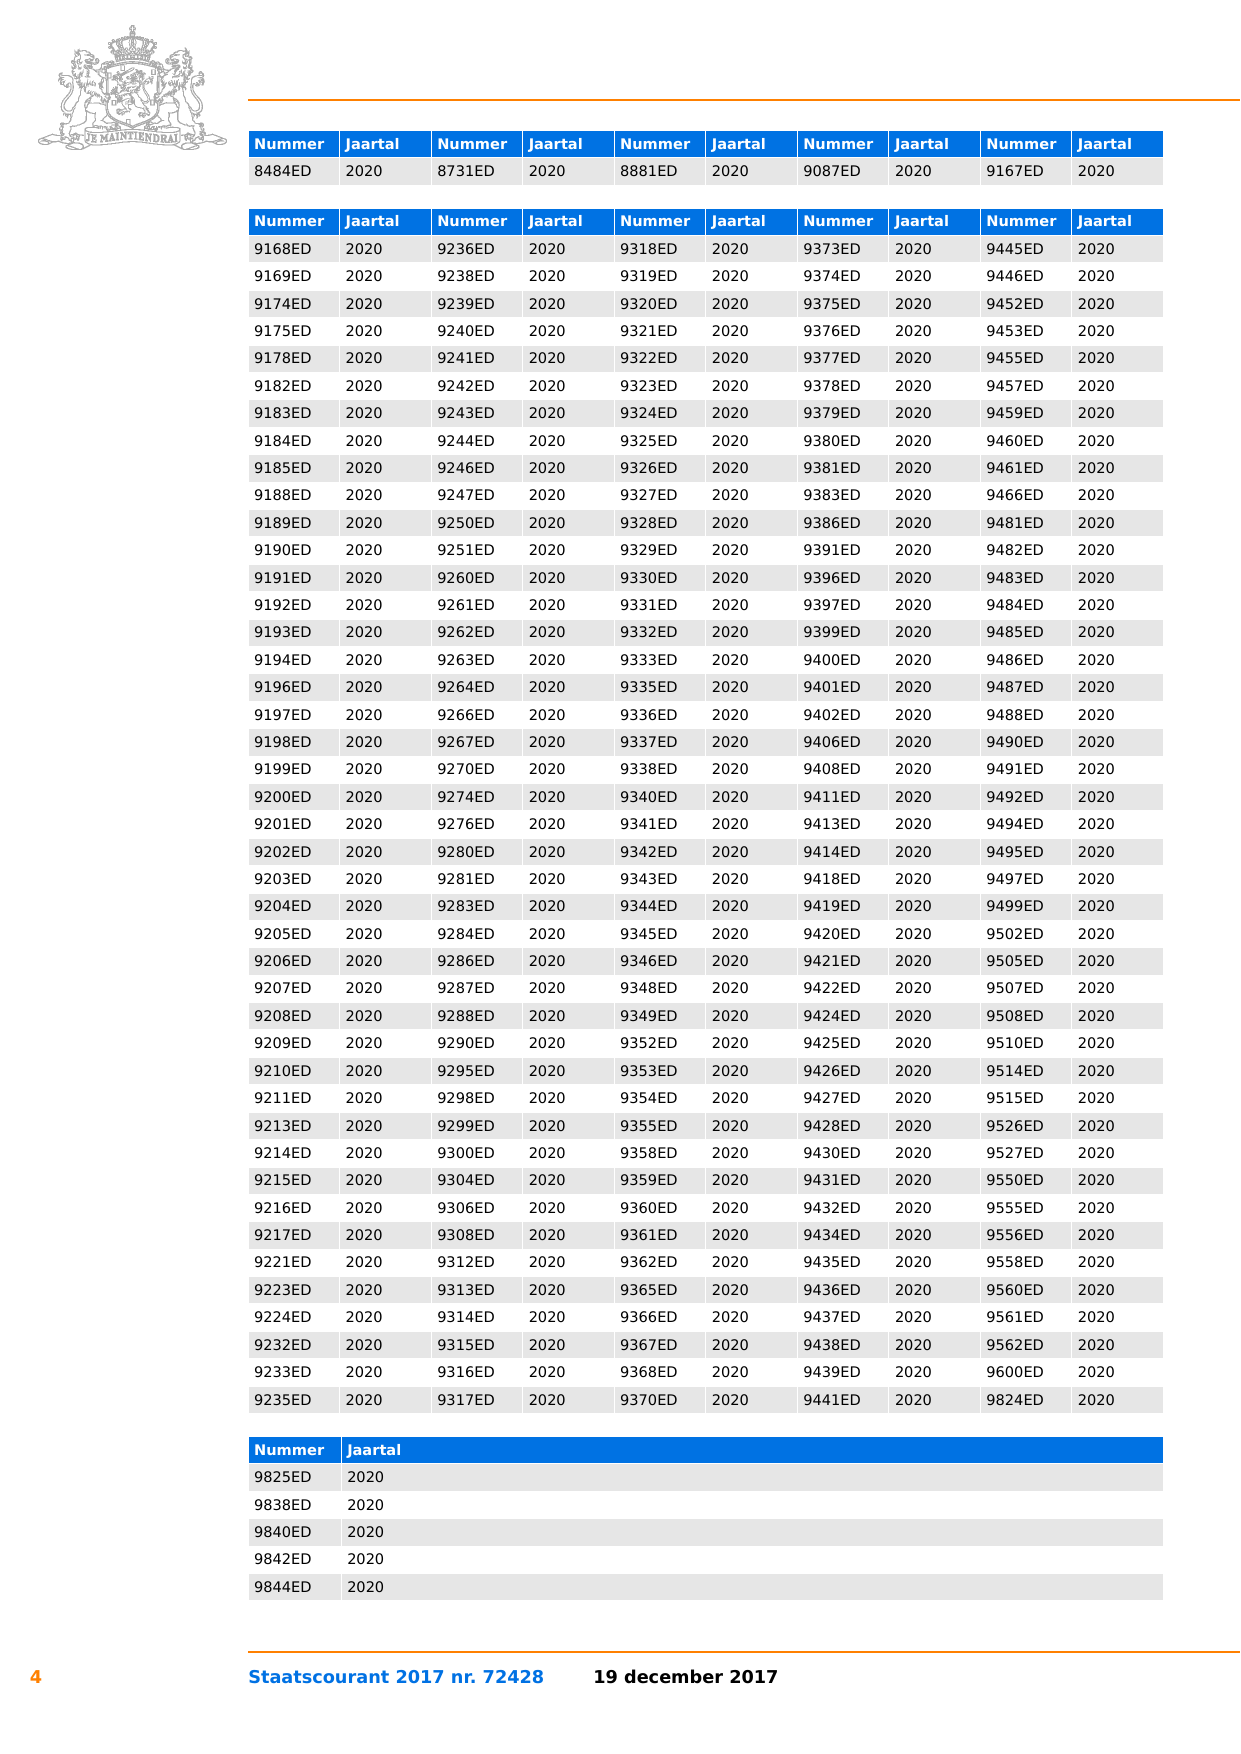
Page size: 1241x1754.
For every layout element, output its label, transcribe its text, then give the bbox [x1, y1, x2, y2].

table_cell 9422ED [798, 976, 888, 1002]
table_cell 9208ED [249, 1003, 339, 1029]
table_cell 9556ED [981, 1222, 1071, 1249]
table_cell 9466ED [981, 483, 1071, 509]
table_cell 2020 [523, 1113, 614, 1139]
table_cell 2020 [523, 620, 614, 646]
table_cell 9352ED [615, 1031, 705, 1057]
table_cell 2020 [889, 976, 980, 1002]
table_cell 2020 [706, 1332, 797, 1358]
table_cell 9251ED [432, 538, 522, 564]
table_cell 9328ED [615, 510, 705, 536]
table_cell 9213ED [249, 1113, 339, 1139]
table_cell 9419ED [798, 894, 888, 920]
table_cell 2020 [340, 428, 431, 454]
table_cell 2020 [523, 318, 614, 344]
table_cell 9414ED [798, 839, 888, 865]
table_cell 2020 [1072, 674, 1163, 701]
table_header Nummer [432, 209, 522, 235]
table_cell 2020 [523, 866, 614, 892]
table_cell 9380ED [798, 428, 888, 454]
table_cell 9514ED [981, 1058, 1071, 1084]
table_cell 2020 [706, 674, 797, 701]
table_cell 2020 [706, 1168, 797, 1194]
table_cell 9189ED [249, 510, 339, 536]
table_cell 2020 [340, 729, 431, 756]
table_cell 9198ED [249, 729, 339, 756]
table_cell 9343ED [615, 866, 705, 892]
table_cell 9562ED [981, 1332, 1071, 1358]
table_cell 9406ED [798, 729, 888, 756]
table_cell 9492ED [981, 784, 1071, 810]
table_cell 2020 [523, 1359, 614, 1386]
table_cell 2020 [340, 866, 431, 892]
table_cell 2020 [340, 1085, 431, 1112]
table_cell 9295ED [432, 1058, 522, 1084]
table_cell 9341ED [615, 811, 705, 838]
table_cell 2020 [706, 346, 797, 372]
table_cell 9264ED [432, 674, 522, 701]
table_cell 9491ED [981, 757, 1071, 783]
table_cell 9344ED [615, 894, 705, 920]
table_cell 2020 [889, 291, 980, 317]
table_cell 2020 [706, 318, 797, 344]
table_cell 9445ED [981, 236, 1071, 262]
table_cell 9210ED [249, 1058, 339, 1084]
table_cell 2020 [523, 236, 614, 262]
table_cell 9239ED [432, 291, 522, 317]
table_header Nummer [249, 1437, 341, 1463]
table_cell 2020 [706, 565, 797, 591]
table_cell 9494ED [981, 811, 1071, 838]
table_cell 9502ED [981, 921, 1071, 947]
table_cell 2020 [706, 729, 797, 756]
table_cell 2020 [889, 1387, 980, 1413]
table_cell 2020 [340, 373, 431, 399]
table_cell 2020 [706, 455, 797, 482]
table_cell 9434ED [798, 1222, 888, 1249]
table_cell 2020 [1072, 784, 1163, 810]
table_cell 9202ED [249, 839, 339, 865]
table_cell 9360ED [615, 1195, 705, 1221]
table_cell 2020 [523, 1222, 614, 1249]
table_cell 9290ED [432, 1031, 522, 1057]
table_cell 2020 [889, 1140, 980, 1166]
table_cell 2020 [706, 1140, 797, 1166]
table_cell 2020 [1072, 1031, 1163, 1057]
table_header Nummer [981, 209, 1071, 235]
table_cell 9408ED [798, 757, 888, 783]
table_cell 2020 [889, 811, 980, 838]
table_cell 2020 [1072, 158, 1163, 185]
table_cell 2020 [706, 483, 797, 509]
table_cell 2020 [340, 1113, 431, 1139]
table_cell 9223ED [249, 1277, 339, 1303]
table_cell 9439ED [798, 1359, 888, 1386]
table_cell 2020 [706, 1387, 797, 1413]
table_cell 9318ED [615, 236, 705, 262]
table_cell 9373ED [798, 236, 888, 262]
table_cell 9397ED [798, 592, 888, 618]
table_cell 2020 [340, 1250, 431, 1276]
table_cell 9383ED [798, 483, 888, 509]
table_header Jaartal [706, 131, 797, 157]
table_cell 9345ED [615, 921, 705, 947]
table_cell 9324ED [615, 400, 705, 427]
table_cell 2020 [340, 1277, 431, 1303]
table_cell 9457ED [981, 373, 1071, 399]
table_cell 2020 [706, 510, 797, 536]
table_cell 2020 [1072, 1113, 1163, 1139]
table_cell 9355ED [615, 1113, 705, 1139]
table_cell 2020 [523, 565, 614, 591]
table_cell 9274ED [432, 784, 522, 810]
table_cell 2020 [523, 1305, 614, 1331]
table_cell 2020 [523, 921, 614, 947]
table_cell 9217ED [249, 1222, 339, 1249]
table_cell 9365ED [615, 1277, 705, 1303]
table_cell 2020 [1072, 1387, 1163, 1413]
table_cell 9224ED [249, 1305, 339, 1331]
table_cell 2020 [523, 1387, 614, 1413]
table_cell 2020 [523, 1085, 614, 1112]
table_cell 9284ED [432, 921, 522, 947]
table_cell 2020 [889, 894, 980, 920]
table_cell 2020 [523, 400, 614, 427]
table_cell 9209ED [249, 1031, 339, 1057]
table_cell 2020 [523, 158, 614, 185]
table_cell 9200ED [249, 784, 339, 810]
table_cell 9216ED [249, 1195, 339, 1221]
table_cell 2020 [889, 1113, 980, 1139]
table_cell 2020 [889, 729, 980, 756]
table_cell 2020 [1072, 291, 1163, 317]
table_cell 2020 [342, 1464, 1163, 1491]
table_cell 2020 [706, 1085, 797, 1112]
table_cell 2020 [340, 1140, 431, 1166]
table_cell 2020 [1072, 592, 1163, 618]
table_cell 9461ED [981, 455, 1071, 482]
table_cell 2020 [706, 538, 797, 564]
table_cell 9315ED [432, 1332, 522, 1358]
table_cell 9327ED [615, 483, 705, 509]
table_cell 9362ED [615, 1250, 705, 1276]
table_cell 9288ED [432, 1003, 522, 1029]
table_cell 2020 [889, 1195, 980, 1221]
table_cell 9313ED [432, 1277, 522, 1303]
table_cell 2020 [340, 784, 431, 810]
table_cell 2020 [1072, 757, 1163, 783]
table_header Jaartal [1072, 131, 1163, 157]
table_cell 2020 [706, 784, 797, 810]
table_cell 2020 [1072, 373, 1163, 399]
table_cell 9240ED [432, 318, 522, 344]
table_cell 2020 [1072, 1222, 1163, 1249]
table_cell 9411ED [798, 784, 888, 810]
table_header Jaartal [889, 209, 980, 235]
table_cell 2020 [889, 921, 980, 947]
table_header Jaartal [523, 131, 614, 157]
table_cell 2020 [706, 236, 797, 262]
table_cell 2020 [523, 538, 614, 564]
table_cell 2020 [523, 647, 614, 673]
table_cell 2020 [523, 1003, 614, 1029]
table_cell 9330ED [615, 565, 705, 591]
table_cell 9241ED [432, 346, 522, 372]
table_cell 2020 [523, 839, 614, 865]
table_cell 9482ED [981, 538, 1071, 564]
table_cell 2020 [523, 264, 614, 290]
table_cell 9359ED [615, 1168, 705, 1194]
table_cell 9367ED [615, 1332, 705, 1358]
table_cell 9381ED [798, 455, 888, 482]
table_cell 9441ED [798, 1387, 888, 1413]
table_cell 2020 [1072, 894, 1163, 920]
table_cell 2020 [706, 264, 797, 290]
table_cell 2020 [706, 1277, 797, 1303]
table_cell 9322ED [615, 346, 705, 372]
table_cell 2020 [1072, 702, 1163, 728]
table_cell 2020 [340, 894, 431, 920]
table_cell 2020 [706, 839, 797, 865]
table_header Nummer [798, 209, 888, 235]
table_cell 9306ED [432, 1195, 522, 1221]
table_cell 2020 [889, 400, 980, 427]
table_cell 2020 [1072, 1332, 1163, 1358]
table_cell 9196ED [249, 674, 339, 701]
table_cell 9485ED [981, 620, 1071, 646]
table_cell 2020 [523, 1031, 614, 1057]
table_cell 9481ED [981, 510, 1071, 536]
table_cell 2020 [706, 921, 797, 947]
table_cell 9314ED [432, 1305, 522, 1331]
table_cell 9262ED [432, 620, 522, 646]
table_cell 9320ED [615, 291, 705, 317]
table_cell 9418ED [798, 866, 888, 892]
table_cell 2020 [1072, 510, 1163, 536]
table_cell 2020 [889, 1222, 980, 1249]
table_cell 2020 [340, 976, 431, 1002]
table_header Nummer [432, 131, 522, 157]
table_cell 9308ED [432, 1222, 522, 1249]
table_cell 9211ED [249, 1085, 339, 1112]
table_header Nummer [615, 131, 705, 157]
table_cell 2020 [889, 1305, 980, 1331]
table_cell 2020 [340, 1332, 431, 1358]
table_cell 2020 [1072, 483, 1163, 509]
table_cell 2020 [340, 1387, 431, 1413]
table_cell 2020 [523, 346, 614, 372]
table_cell 9486ED [981, 647, 1071, 673]
table_cell 9246ED [432, 455, 522, 482]
table_cell 9426ED [798, 1058, 888, 1084]
table_cell 9413ED [798, 811, 888, 838]
table_cell 2020 [889, 757, 980, 783]
table_cell 9824ED [981, 1387, 1071, 1413]
table_cell 2020 [706, 894, 797, 920]
table_cell 2020 [523, 811, 614, 838]
table_header Nummer [981, 131, 1071, 157]
table_header Jaartal [1072, 209, 1163, 235]
table_cell 2020 [706, 428, 797, 454]
table_cell 2020 [889, 264, 980, 290]
table_cell 2020 [706, 1031, 797, 1057]
table_cell 9353ED [615, 1058, 705, 1084]
table_cell 9459ED [981, 400, 1071, 427]
table_cell 2020 [706, 948, 797, 975]
table_cell 2020 [523, 1168, 614, 1194]
table_cell 9844ED [249, 1574, 341, 1600]
table_cell 9348ED [615, 976, 705, 1002]
table_cell 9391ED [798, 538, 888, 564]
table_cell 9490ED [981, 729, 1071, 756]
table_cell 9484ED [981, 592, 1071, 618]
table_cell 2020 [340, 565, 431, 591]
table_cell 2020 [523, 510, 614, 536]
table_cell 2020 [1072, 236, 1163, 262]
table_cell 9358ED [615, 1140, 705, 1166]
table_cell 2020 [889, 1332, 980, 1358]
table_cell 2020 [340, 921, 431, 947]
table_cell 2020 [889, 592, 980, 618]
table_cell 9487ED [981, 674, 1071, 701]
table_cell 9299ED [432, 1113, 522, 1139]
table_cell 9175ED [249, 318, 339, 344]
table_cell 9319ED [615, 264, 705, 290]
table_cell 9238ED [432, 264, 522, 290]
table_cell 9386ED [798, 510, 888, 536]
table_cell 9312ED [432, 1250, 522, 1276]
table_cell 9425ED [798, 1031, 888, 1057]
table_cell 9600ED [981, 1359, 1071, 1386]
table_cell 2020 [340, 538, 431, 564]
table_cell 9379ED [798, 400, 888, 427]
table_cell 9247ED [432, 483, 522, 509]
table_cell 9236ED [432, 236, 522, 262]
table_cell 9370ED [615, 1387, 705, 1413]
table_cell 2020 [1072, 729, 1163, 756]
table_cell 2020 [1072, 647, 1163, 673]
table_cell 9243ED [432, 400, 522, 427]
table_cell 9286ED [432, 948, 522, 975]
table_cell 2020 [889, 784, 980, 810]
table_cell 2020 [340, 264, 431, 290]
table_cell 9366ED [615, 1305, 705, 1331]
table_cell 9168ED [249, 236, 339, 262]
table_cell 9825ED [249, 1464, 341, 1491]
table_cell 2020 [342, 1547, 1163, 1573]
table_cell 2020 [340, 702, 431, 728]
table_cell 9427ED [798, 1085, 888, 1112]
table_cell 9368ED [615, 1359, 705, 1386]
table_cell 9280ED [432, 839, 522, 865]
table_cell 9453ED [981, 318, 1071, 344]
table_cell 9436ED [798, 1277, 888, 1303]
table_cell 2020 [340, 158, 431, 185]
table_cell 2020 [706, 592, 797, 618]
table_cell 2020 [340, 483, 431, 509]
table_cell 9402ED [798, 702, 888, 728]
table_header Nummer [615, 209, 705, 235]
table_cell 9174ED [249, 291, 339, 317]
table_cell 2020 [1072, 839, 1163, 865]
table_cell 2020 [340, 291, 431, 317]
table_cell 9197ED [249, 702, 339, 728]
table_cell 8731ED [432, 158, 522, 185]
table_cell 9437ED [798, 1305, 888, 1331]
table_cell 9317ED [432, 1387, 522, 1413]
table_cell 2020 [706, 1003, 797, 1029]
table_cell 2020 [889, 1277, 980, 1303]
table_header Jaartal [340, 131, 431, 157]
table_cell 2020 [1072, 1058, 1163, 1084]
table_cell 9261ED [432, 592, 522, 618]
table_cell 9515ED [981, 1085, 1071, 1112]
table_cell 9435ED [798, 1250, 888, 1276]
table_cell 2020 [523, 1277, 614, 1303]
table_cell 9377ED [798, 346, 888, 372]
table_cell 9205ED [249, 921, 339, 947]
table_cell 9560ED [981, 1277, 1071, 1303]
table_cell 2020 [706, 702, 797, 728]
table_cell 9233ED [249, 1359, 339, 1386]
table_cell 2020 [889, 236, 980, 262]
table_cell 9329ED [615, 538, 705, 564]
table_cell 9483ED [981, 565, 1071, 591]
table_cell 9428ED [798, 1113, 888, 1139]
table_cell 9507ED [981, 976, 1071, 1002]
table_cell 9167ED [981, 158, 1071, 185]
table_cell 2020 [889, 948, 980, 975]
table_cell 2020 [1072, 264, 1163, 290]
table_cell 2020 [1072, 620, 1163, 646]
table_cell 2020 [889, 1250, 980, 1276]
table_cell 2020 [1072, 538, 1163, 564]
table_cell 2020 [706, 1250, 797, 1276]
table_cell 2020 [1072, 948, 1163, 975]
table_cell 9338ED [615, 757, 705, 783]
table_cell 9840ED [249, 1519, 341, 1546]
table_cell 2020 [523, 894, 614, 920]
table_cell 9527ED [981, 1140, 1071, 1166]
table_cell 2020 [340, 1305, 431, 1331]
table_cell 9298ED [432, 1085, 522, 1112]
table_cell 9207ED [249, 976, 339, 1002]
table_cell 9508ED [981, 1003, 1071, 1029]
table_cell 9400ED [798, 647, 888, 673]
table_cell 9188ED [249, 483, 339, 509]
table_cell 2020 [1072, 1140, 1163, 1166]
table_cell 2020 [340, 1195, 431, 1221]
table_cell 9232ED [249, 1332, 339, 1358]
table_cell 9182ED [249, 373, 339, 399]
table_cell 2020 [1072, 455, 1163, 482]
table_cell 2020 [523, 1140, 614, 1166]
table_cell 9266ED [432, 702, 522, 728]
table_cell 2020 [523, 455, 614, 482]
table_cell 2020 [1072, 866, 1163, 892]
table_cell 9497ED [981, 866, 1071, 892]
table_cell 2020 [340, 592, 431, 618]
table_header Jaartal [889, 131, 980, 157]
table_cell 2020 [706, 400, 797, 427]
table_cell 9250ED [432, 510, 522, 536]
table_cell 9332ED [615, 620, 705, 646]
table_cell 9346ED [615, 948, 705, 975]
table_cell 2020 [889, 839, 980, 865]
table_cell 2020 [340, 346, 431, 372]
table_cell 2020 [889, 538, 980, 564]
table_cell 2020 [889, 318, 980, 344]
table_cell 2020 [889, 483, 980, 509]
table_cell 9325ED [615, 428, 705, 454]
table_cell 9342ED [615, 839, 705, 865]
table_cell 2020 [889, 510, 980, 536]
table_cell 2020 [1072, 1003, 1163, 1029]
table_cell 9087ED [798, 158, 888, 185]
table_cell 9203ED [249, 866, 339, 892]
table_cell 9287ED [432, 976, 522, 1002]
table_cell 9354ED [615, 1085, 705, 1112]
table_cell 2020 [1072, 976, 1163, 1002]
table_cell 2020 [889, 1031, 980, 1057]
table_cell 2020 [340, 811, 431, 838]
table_cell 9375ED [798, 291, 888, 317]
table_header Jaartal [523, 209, 614, 235]
table_cell 9267ED [432, 729, 522, 756]
table_cell 2020 [889, 1085, 980, 1112]
table_cell 2020 [889, 1058, 980, 1084]
table_cell 2020 [523, 729, 614, 756]
table_cell 9263ED [432, 647, 522, 673]
table_cell 2020 [1072, 346, 1163, 372]
table_cell 9193ED [249, 620, 339, 646]
table_cell 2020 [340, 1058, 431, 1084]
table_cell 2020 [706, 866, 797, 892]
table_cell 9374ED [798, 264, 888, 290]
table_cell 9276ED [432, 811, 522, 838]
table_cell 2020 [523, 1250, 614, 1276]
table_header Nummer [798, 131, 888, 157]
table_cell 9401ED [798, 674, 888, 701]
table_cell 9221ED [249, 1250, 339, 1276]
table_cell 2020 [523, 1332, 614, 1358]
table_cell 2020 [1072, 811, 1163, 838]
table_cell 9242ED [432, 373, 522, 399]
table_cell 2020 [1072, 1085, 1163, 1112]
table_header Nummer [249, 209, 339, 235]
table_cell 2020 [706, 1058, 797, 1084]
table_cell 2020 [340, 1031, 431, 1057]
table_cell 2020 [340, 318, 431, 344]
table_cell 2020 [706, 1222, 797, 1249]
table_cell 9460ED [981, 428, 1071, 454]
table_cell 9842ED [249, 1547, 341, 1573]
table_cell 9349ED [615, 1003, 705, 1029]
table_cell 2020 [340, 510, 431, 536]
table_cell 9561ED [981, 1305, 1071, 1331]
table_cell 9331ED [615, 592, 705, 618]
table_cell 9396ED [798, 565, 888, 591]
table_cell 9452ED [981, 291, 1071, 317]
table_cell 2020 [1072, 1305, 1163, 1331]
table_cell 2020 [1072, 400, 1163, 427]
table_cell 9424ED [798, 1003, 888, 1029]
table_cell 2020 [889, 1359, 980, 1386]
table_cell 9184ED [249, 428, 339, 454]
table_cell 9420ED [798, 921, 888, 947]
table_cell 2020 [342, 1492, 1163, 1518]
table_cell 2020 [340, 400, 431, 427]
table_cell 2020 [706, 158, 797, 185]
table_header Jaartal [342, 1437, 1163, 1463]
table_cell 2020 [1072, 565, 1163, 591]
table_cell 2020 [706, 976, 797, 1002]
table_cell 9430ED [798, 1140, 888, 1166]
table_cell 2020 [523, 757, 614, 783]
table_cell 2020 [706, 373, 797, 399]
table_cell 2020 [889, 674, 980, 701]
table_header Jaartal [706, 209, 797, 235]
table_header Jaartal [340, 209, 431, 235]
table_cell 2020 [523, 784, 614, 810]
table_cell 2020 [523, 702, 614, 728]
table_cell 2020 [889, 866, 980, 892]
table_cell 2020 [889, 346, 980, 372]
table_cell 2020 [706, 1359, 797, 1386]
table_cell 9283ED [432, 894, 522, 920]
table_cell 9335ED [615, 674, 705, 701]
table_cell 9340ED [615, 784, 705, 810]
table_cell 2020 [340, 236, 431, 262]
table_cell 9323ED [615, 373, 705, 399]
table_cell 9194ED [249, 647, 339, 673]
table_cell 9455ED [981, 346, 1071, 372]
table_cell 9206ED [249, 948, 339, 975]
table_header Nummer [249, 131, 339, 157]
table_cell 9446ED [981, 264, 1071, 290]
table_cell 9190ED [249, 538, 339, 564]
table_cell 9204ED [249, 894, 339, 920]
table_cell 2020 [1072, 428, 1163, 454]
table_cell 9488ED [981, 702, 1071, 728]
table_cell 2020 [706, 620, 797, 646]
table_cell 8484ED [249, 158, 339, 185]
table_cell 2020 [523, 428, 614, 454]
table_cell 2020 [523, 1195, 614, 1221]
table_cell 9421ED [798, 948, 888, 975]
table_cell 9178ED [249, 346, 339, 372]
table_cell 2020 [889, 1003, 980, 1029]
table_cell 9361ED [615, 1222, 705, 1249]
table_cell 9183ED [249, 400, 339, 427]
table_cell 9838ED [249, 1492, 341, 1518]
table_cell 9260ED [432, 565, 522, 591]
table_cell 9550ED [981, 1168, 1071, 1194]
table_cell 2020 [523, 373, 614, 399]
table_cell 9399ED [798, 620, 888, 646]
table_cell 9333ED [615, 647, 705, 673]
table_cell 2020 [706, 647, 797, 673]
table_cell 9199ED [249, 757, 339, 783]
table_cell 2020 [1072, 1277, 1163, 1303]
table_cell 9499ED [981, 894, 1071, 920]
table_cell 9438ED [798, 1332, 888, 1358]
table_cell 2020 [340, 620, 431, 646]
table_cell 9316ED [432, 1359, 522, 1386]
table_cell 2020 [340, 1222, 431, 1249]
table_cell 2020 [889, 373, 980, 399]
table_cell 9201ED [249, 811, 339, 838]
table_cell 9555ED [981, 1195, 1071, 1221]
table_cell 2020 [340, 674, 431, 701]
table_cell 2020 [889, 1168, 980, 1194]
table_cell 2020 [1072, 1359, 1163, 1386]
table_cell 9558ED [981, 1250, 1071, 1276]
table_cell 2020 [523, 674, 614, 701]
table_cell 9336ED [615, 702, 705, 728]
table_cell 2020 [523, 592, 614, 618]
table_cell 9378ED [798, 373, 888, 399]
table_cell 2020 [340, 839, 431, 865]
table_cell 9326ED [615, 455, 705, 482]
table_cell 2020 [706, 1195, 797, 1221]
table_cell 9431ED [798, 1168, 888, 1194]
table_cell 2020 [340, 948, 431, 975]
table_cell 9270ED [432, 757, 522, 783]
table_cell 2020 [706, 757, 797, 783]
table_cell 8881ED [615, 158, 705, 185]
table_cell 9281ED [432, 866, 522, 892]
table_cell 9300ED [432, 1140, 522, 1166]
table_cell 2020 [340, 455, 431, 482]
table_cell 9244ED [432, 428, 522, 454]
table_cell 2020 [706, 291, 797, 317]
table_cell 2020 [523, 1058, 614, 1084]
table_cell 9304ED [432, 1168, 522, 1194]
table_cell 9321ED [615, 318, 705, 344]
table_cell 9185ED [249, 455, 339, 482]
table_cell 2020 [889, 455, 980, 482]
table_cell 9215ED [249, 1168, 339, 1194]
table_cell 2020 [523, 291, 614, 317]
table_cell 2020 [523, 483, 614, 509]
table_cell 2020 [706, 1113, 797, 1139]
table_cell 9235ED [249, 1387, 339, 1413]
table_cell 2020 [889, 620, 980, 646]
table_cell 2020 [889, 647, 980, 673]
table_cell 2020 [889, 158, 980, 185]
table_cell 2020 [523, 976, 614, 1002]
table_cell 2020 [889, 702, 980, 728]
table_cell 2020 [889, 428, 980, 454]
table_cell 9376ED [798, 318, 888, 344]
table_cell 2020 [706, 811, 797, 838]
table_cell 2020 [1072, 318, 1163, 344]
table_cell 2020 [340, 757, 431, 783]
table_cell 9432ED [798, 1195, 888, 1221]
table_cell 2020 [1072, 1195, 1163, 1221]
table_cell 2020 [1072, 1250, 1163, 1276]
table_cell 9505ED [981, 948, 1071, 975]
table_cell 9495ED [981, 839, 1071, 865]
table_cell 2020 [706, 1305, 797, 1331]
table_cell 9214ED [249, 1140, 339, 1166]
table_cell 2020 [342, 1519, 1163, 1546]
table_cell 9169ED [249, 264, 339, 290]
table_cell 2020 [340, 647, 431, 673]
table_cell 2020 [889, 565, 980, 591]
table_cell 2020 [340, 1359, 431, 1386]
table_cell 2020 [342, 1574, 1163, 1600]
table_cell 9191ED [249, 565, 339, 591]
table_cell 2020 [340, 1168, 431, 1194]
table_cell 2020 [340, 1003, 431, 1029]
table_cell 2020 [1072, 921, 1163, 947]
table_cell 9510ED [981, 1031, 1071, 1057]
table_cell 9337ED [615, 729, 705, 756]
table_cell 9526ED [981, 1113, 1071, 1139]
picture [38, 25, 227, 150]
table_cell 2020 [523, 948, 614, 975]
table_cell 9192ED [249, 592, 339, 618]
table_cell 2020 [1072, 1168, 1163, 1194]
